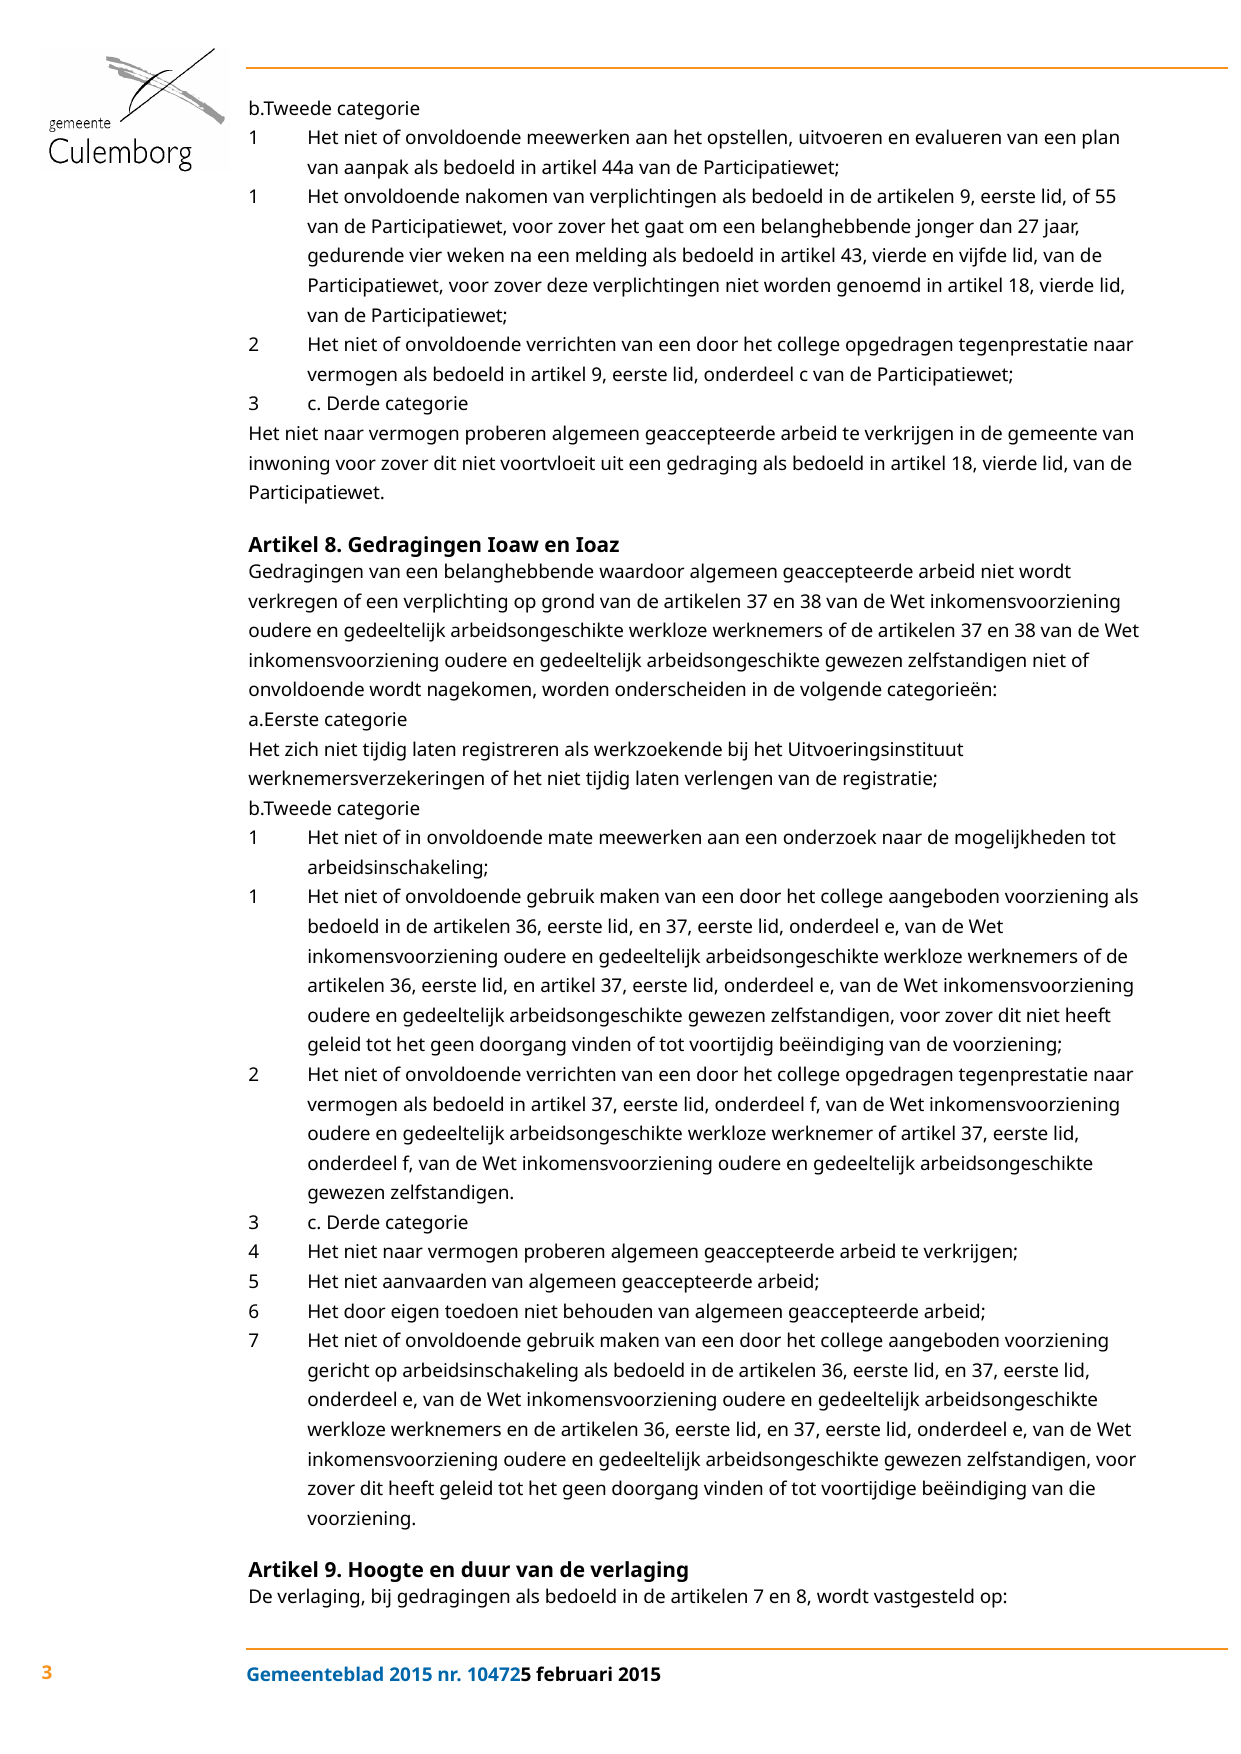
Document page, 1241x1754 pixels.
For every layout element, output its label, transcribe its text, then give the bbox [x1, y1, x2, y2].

list Het door eigen toedoen niet behouden van algemeen geaccepteerde arbeid; [248, 1298, 1152, 1323]
list Het niet of onvoldoende verrichten van een door het college opgedragen tegenprestatie naar vermogen als bedoeld in artikel 9, eerste lid, onderdeel c van de Participatiewet; [248, 331, 1152, 387]
list Het niet of in onvoldoende mate meewerken aan een onderzoek naar de mogelijkheden tot arbeidsinschakeling; [248, 824, 1152, 880]
text Artikel 9. Hoogte en duur van de verlaging [248, 1555, 1152, 1584]
text a.Eerste categorie [248, 706, 1152, 732]
picture [41, 47, 231, 172]
text Het niet naar vermogen proberen algemeen geaccepteerde arbeid te verkrijgen in de gemeente van inwoning voor zover dit niet voortvloeit uit een gedraging als bedoeld in artikel 18, vierde lid, van de Participatiewet. [248, 420, 1152, 505]
list c. Derde categorie [248, 1209, 1152, 1235]
list c. Derde categorie [248, 391, 1152, 416]
list Het niet of onvoldoende gebruik maken van een door het college aangeboden voorziening gericht op arbeidsinschakeling als bedoeld in de artikelen 36, eerste lid, en 37, eerste lid, onderdeel e, van de Wet inkomensvoorziening oudere en gedeeltelijk arbeidsongeschikte werkloze werknemers en de artikelen 36, eerste lid, en 37, eerste lid, onderdeel e, van de Wet inkomensvoorziening oudere en gedeeltelijk arbeidsongeschikte gewezen zelfstandigen, voor zover dit heeft geleid tot het geen doorgang vinden of tot voortijdige beëindiging van die voorziening. [248, 1327, 1152, 1531]
text Artikel 8. Gedragingen Ioaw en Ioaz [248, 530, 1152, 558]
text Gedragingen van een belanghebbende waardoor algemeen geaccepteerde arbeid niet wordt verkregen of een verplichting op grond van de artikelen 37 en 38 van de Wet inkomensvoorziening oudere en gedeeltelijk arbeidsongeschikte werkloze werknemers of de artikelen 37 en 38 van de Wet [248, 558, 1152, 643]
text b.Tweede categorie [248, 795, 1152, 821]
text inkomensvoorziening oudere en gedeeltelijk arbeidsongeschikte gewezen zelfstandigen niet of onvoldoende wordt nagekomen, worden onderscheiden in de volgende categorieën: [248, 647, 1152, 702]
list Het niet of onvoldoende gebruik maken van een door het college aangeboden voorziening als bedoeld in de artikelen 36, eerste lid, en 37, eerste lid, onderdeel e, van de Wet inkomensvoorziening oudere en gedeeltelijk arbeidsongeschikte werkloze werknemers of de artikelen 36, eerste lid, en artikel 37, eerste lid, onderdeel e, van de Wet inkomensvoorziening oudere en gedeeltelijk arbeidsongeschikte gewezen zelfstandigen, voor zover dit niet heeft geleid tot het geen doorgang vinden of tot voortijdig beëindiging van de voorziening; [248, 884, 1152, 1057]
list Het niet of onvoldoende meewerken aan het opstellen, uitvoeren en evalueren van een plan van aanpak als bedoeld in artikel 44a van de Participatiewet; [248, 124, 1152, 180]
text Het zich niet tijdig laten registreren als werkzoekende bij het Uitvoeringsinstituut werknemersverzekeringen of het niet tijdig laten verlengen van de registratie; [248, 736, 1152, 791]
list Het niet aanvaarden van algemeen geaccepteerde arbeid; [248, 1268, 1152, 1294]
list Het niet of onvoldoende verrichten van een door het college opgedragen tegenprestatie naar vermogen als bedoeld in artikel 37, eerste lid, onderdeel f, van de Wet inkomensvoorziening oudere en gedeeltelijk arbeidsongeschikte werkloze werknemer of artikel 37, eerste lid, onderdeel f, van de Wet inkomensvoorziening oudere en gedeeltelijk arbeidsongeschikte gewezen zelfstandigen. [248, 1061, 1152, 1205]
text b.Tweede categorie [248, 95, 1152, 121]
text De verlaging, bij gedragingen als bedoeld in de artikelen 7 en 8, wordt vastgesteld op: [248, 1584, 1152, 1609]
list Het onvoldoende nakomen van verplichtingen als bedoeld in de artikelen 9, eerste lid, of 55 van de Participatiewet, voor zover het gaat om een belanghebbende jonger dan 27 jaar, gedurende vier weken na een melding als bedoeld in artikel 43, vierde en vijfde lid, van de Participatiewet, voor zover deze verplichtingen niet worden genoemd in artikel 18, vierde lid, van de Participatiewet; [248, 183, 1152, 328]
list Het niet naar vermogen proberen algemeen geaccepteerde arbeid te verkrijgen; [248, 1239, 1152, 1264]
